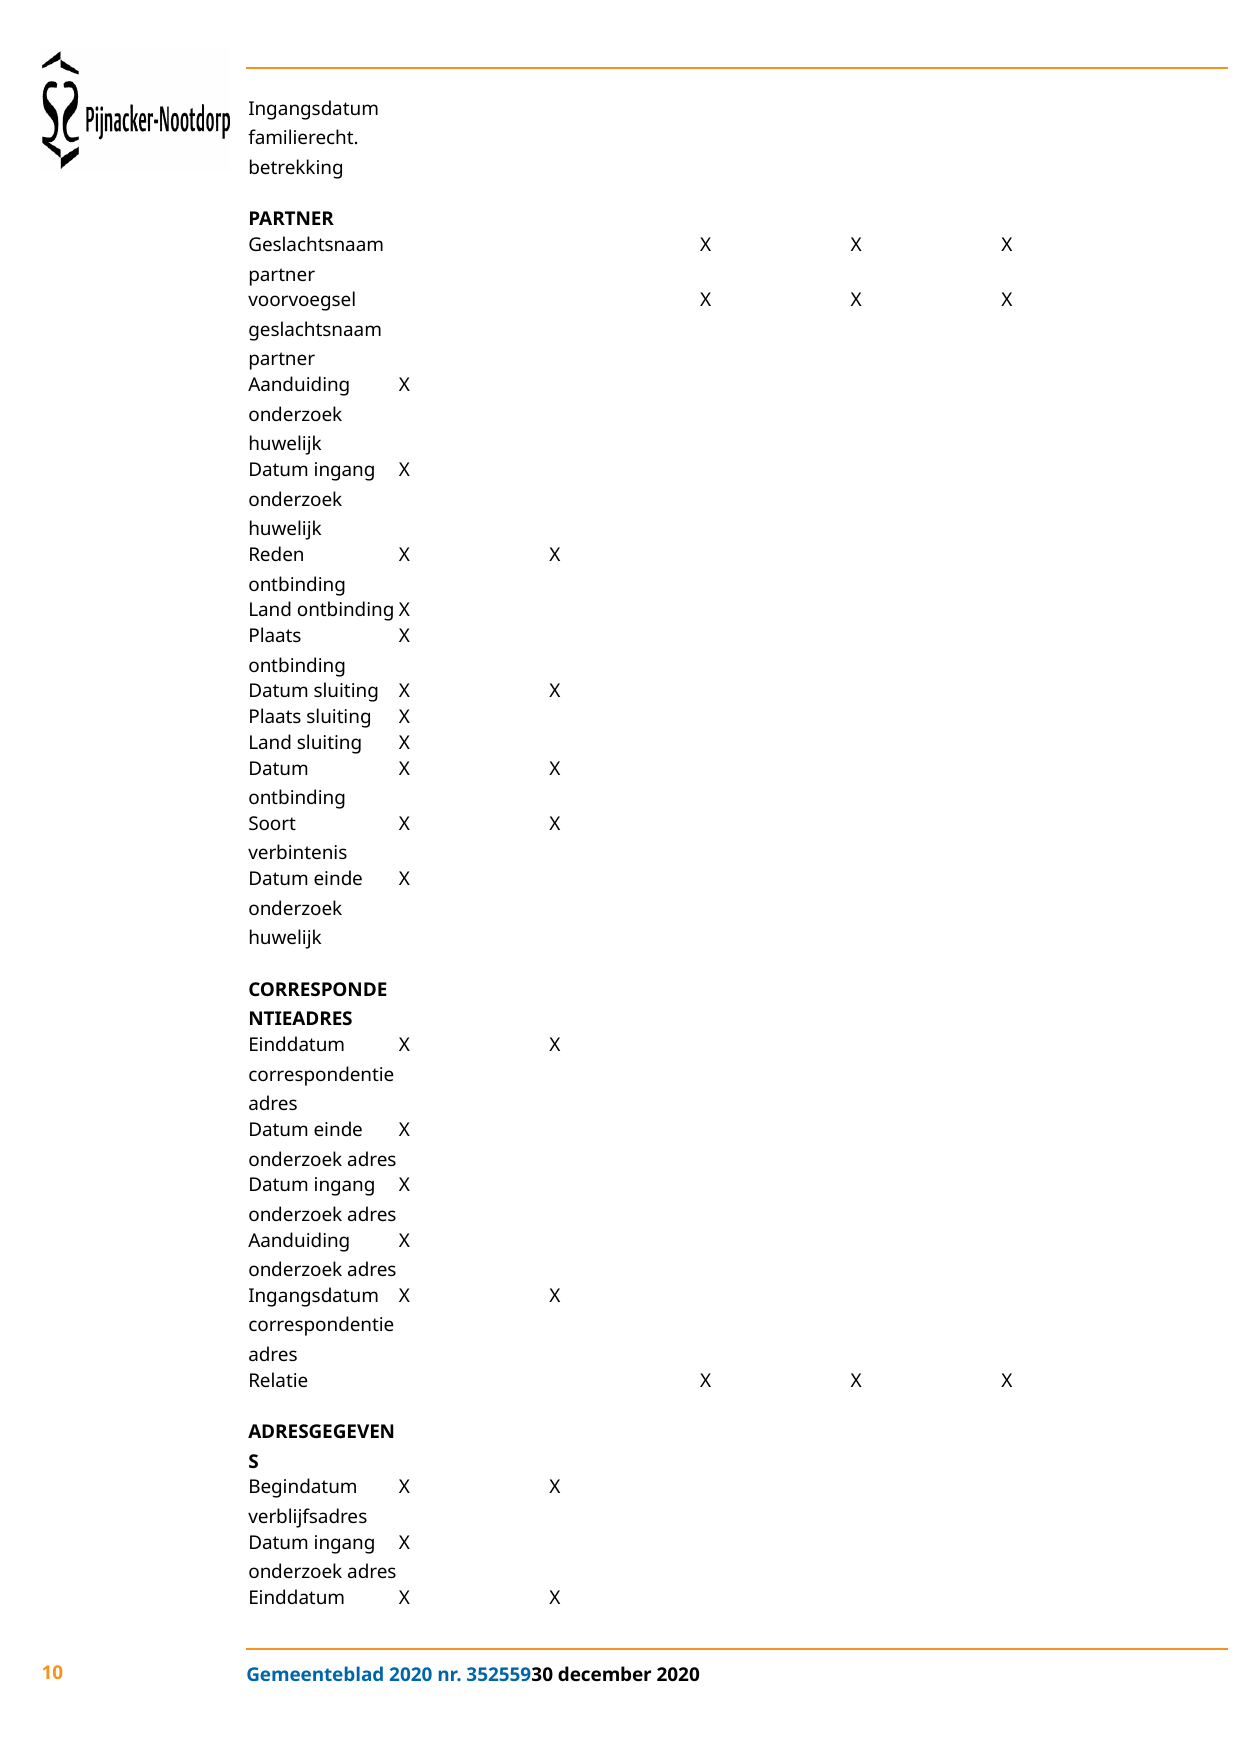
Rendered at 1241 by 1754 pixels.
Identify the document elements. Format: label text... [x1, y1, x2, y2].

table_cell [850, 456, 1001, 541]
table_cell X [399, 1227, 549, 1282]
table_cell Ingangsdatum correspondentieadres [248, 1282, 398, 1367]
table_cell [549, 1529, 700, 1584]
table_cell [549, 286, 700, 371]
table_cell [549, 456, 700, 541]
table_cell X [549, 810, 700, 865]
table_cell [850, 95, 1001, 180]
table_cell Einddatum correspondentieadres [248, 1031, 398, 1116]
table_cell [850, 1393, 1001, 1418]
table_cell [850, 622, 1001, 677]
table_cell [700, 755, 850, 810]
table_cell [248, 1393, 398, 1418]
table_cell Ingangsdatum familierecht. betrekking [248, 95, 398, 180]
table_cell X [399, 371, 549, 456]
table_cell [850, 976, 1001, 1031]
table_cell [399, 950, 549, 976]
table_cell [1001, 1116, 1152, 1171]
table_cell Soort verbintenis [248, 810, 398, 865]
table_cell [850, 678, 1001, 703]
table_cell [700, 180, 850, 205]
table_cell [1001, 950, 1152, 976]
table_cell [399, 1393, 549, 1418]
table_cell X [549, 1282, 700, 1367]
table_cell Plaats sluiting [248, 703, 398, 729]
table_cell [850, 371, 1001, 456]
table_cell [700, 865, 850, 950]
table_cell [399, 976, 549, 1031]
table_cell [850, 541, 1001, 596]
table_cell [549, 205, 700, 231]
table_cell X [549, 1474, 700, 1529]
table_cell [1001, 1031, 1152, 1116]
table_cell [1001, 95, 1152, 180]
table_cell Geslachtsnaam partner [248, 231, 398, 286]
table_cell [700, 1171, 850, 1227]
table_cell X [399, 622, 549, 677]
table_cell [1001, 865, 1152, 950]
table_cell [850, 596, 1001, 622]
table_cell [1001, 1171, 1152, 1227]
table_cell X [399, 1031, 549, 1116]
table_cell X [850, 286, 1001, 371]
table_cell [1001, 703, 1152, 729]
table_cell [1001, 1529, 1152, 1584]
table_cell X [399, 755, 549, 810]
table_cell X [549, 1031, 700, 1116]
table_cell [700, 95, 850, 180]
table_cell [1001, 1393, 1152, 1418]
table_cell [700, 703, 850, 729]
table_cell [700, 1474, 850, 1529]
table_cell [700, 976, 850, 1031]
table_cell [850, 950, 1001, 976]
table_cell X [399, 1116, 549, 1171]
table_cell Land sluiting [248, 729, 398, 755]
table_cell Datum ingang onderzoek huwelijk [248, 456, 398, 541]
table_cell X [399, 596, 549, 622]
table_cell [700, 205, 850, 231]
table_cell X [399, 729, 549, 755]
table_cell [850, 1227, 1001, 1282]
table_cell [549, 703, 700, 729]
table_cell X [399, 678, 549, 703]
table_cell X [399, 1474, 549, 1529]
table_cell X [700, 1367, 850, 1393]
table_cell [1001, 1474, 1152, 1529]
table_cell Einddatum [248, 1584, 398, 1610]
table_cell [700, 622, 850, 677]
table_cell [700, 1584, 850, 1610]
table_cell [399, 231, 549, 286]
table_cell [549, 1171, 700, 1227]
table_cell X [700, 286, 850, 371]
table_cell [700, 1282, 850, 1367]
table_cell [549, 1367, 700, 1393]
table_cell [1001, 1227, 1152, 1282]
table_cell [399, 95, 549, 180]
table_cell [549, 1419, 700, 1474]
table_cell X [850, 1367, 1001, 1393]
table_cell X [399, 865, 549, 950]
table_cell X [399, 1171, 549, 1227]
table_cell [549, 622, 700, 677]
table_cell [1001, 205, 1152, 231]
table_cell [850, 729, 1001, 755]
table_cell [549, 180, 700, 205]
table_cell [850, 1474, 1001, 1529]
table_cell [1001, 371, 1152, 456]
table_cell X [399, 810, 549, 865]
table_cell CORRESPONDENTIEADRES [248, 976, 398, 1031]
table_cell [549, 1227, 700, 1282]
table_cell [700, 1031, 850, 1116]
table_cell [700, 1393, 850, 1418]
table_cell ADRESGEGEVENS [248, 1419, 398, 1474]
table_cell Datum einde onderzoek adres [248, 1116, 398, 1171]
table_cell [850, 1031, 1001, 1116]
table_cell [850, 205, 1001, 231]
table_cell X [549, 1584, 700, 1610]
table_cell [700, 371, 850, 456]
table_cell Aanduiding onderzoek adres [248, 1227, 398, 1282]
table_cell [399, 286, 549, 371]
table_cell [700, 1419, 850, 1474]
table_cell [549, 950, 700, 976]
table_cell X [700, 231, 850, 286]
table_cell [850, 865, 1001, 950]
table_cell [549, 976, 700, 1031]
table_cell [1001, 622, 1152, 677]
table_cell Aanduiding onderzoek huwelijk [248, 371, 398, 456]
table_cell [700, 1529, 850, 1584]
table_cell [399, 205, 549, 231]
table_cell [1001, 456, 1152, 541]
table_cell X [399, 456, 549, 541]
table_cell X [1001, 231, 1152, 286]
table_cell [549, 231, 700, 286]
table_cell [399, 1419, 549, 1474]
table_cell [1001, 541, 1152, 596]
table_cell [1001, 1282, 1152, 1367]
table_cell X [1001, 1367, 1152, 1393]
table_cell Plaats ontbinding [248, 622, 398, 677]
table_cell X [850, 231, 1001, 286]
table_cell X [549, 755, 700, 810]
table_cell Datum einde onderzoek huwelijk [248, 865, 398, 950]
table_cell [700, 1227, 850, 1282]
table_cell [700, 596, 850, 622]
table_cell X [1001, 286, 1152, 371]
table_cell [549, 371, 700, 456]
table_cell [549, 729, 700, 755]
table_cell [850, 1171, 1001, 1227]
table_cell [1001, 1419, 1152, 1474]
table_cell Begindatum verblijfsadres [248, 1474, 398, 1529]
table_cell Relatie [248, 1367, 398, 1393]
table_cell [850, 1584, 1001, 1610]
table_cell [700, 456, 850, 541]
table_cell [399, 180, 549, 205]
table_cell [549, 95, 700, 180]
table_cell Land ontbinding [248, 596, 398, 622]
table_cell X [399, 1282, 549, 1367]
table_cell [700, 729, 850, 755]
table_cell Datum ingang onderzoek adres [248, 1529, 398, 1584]
table_cell [549, 1393, 700, 1418]
table_cell [1001, 1584, 1152, 1610]
table_cell [399, 1367, 549, 1393]
table_cell X [399, 1529, 549, 1584]
table_cell PARTNER [248, 205, 398, 231]
table_cell [1001, 810, 1152, 865]
table_cell [700, 541, 850, 596]
table_cell [1001, 755, 1152, 810]
table_cell Reden ontbinding [248, 541, 398, 596]
table_cell [850, 180, 1001, 205]
table_cell X [549, 541, 700, 596]
table_cell Datum sluiting [248, 678, 398, 703]
table_cell X [549, 678, 700, 703]
table_cell [850, 1282, 1001, 1367]
table_cell [850, 1116, 1001, 1171]
table_cell [850, 755, 1001, 810]
table_cell X [399, 541, 549, 596]
table_cell [1001, 976, 1152, 1031]
table_cell [549, 865, 700, 950]
table_cell [1001, 180, 1152, 205]
table_cell [1001, 596, 1152, 622]
table_cell [549, 1116, 700, 1171]
table_cell Datum ingang onderzoek adres [248, 1171, 398, 1227]
table_cell [850, 1529, 1001, 1584]
table_cell [1001, 678, 1152, 703]
picture [41, 47, 231, 172]
table_cell voorvoegsel geslachtsnaam partner [248, 286, 398, 371]
table_cell [850, 703, 1001, 729]
table_cell X [399, 703, 549, 729]
table_cell [850, 1419, 1001, 1474]
table_cell [248, 180, 398, 205]
table_cell [549, 596, 700, 622]
table_cell [248, 950, 398, 976]
table_cell X [399, 1584, 549, 1610]
table_cell [850, 810, 1001, 865]
table_cell [700, 1116, 850, 1171]
table_cell [700, 810, 850, 865]
table_cell [700, 678, 850, 703]
table_cell Datum ontbinding [248, 755, 398, 810]
table_cell [1001, 729, 1152, 755]
table_cell [700, 950, 850, 976]
